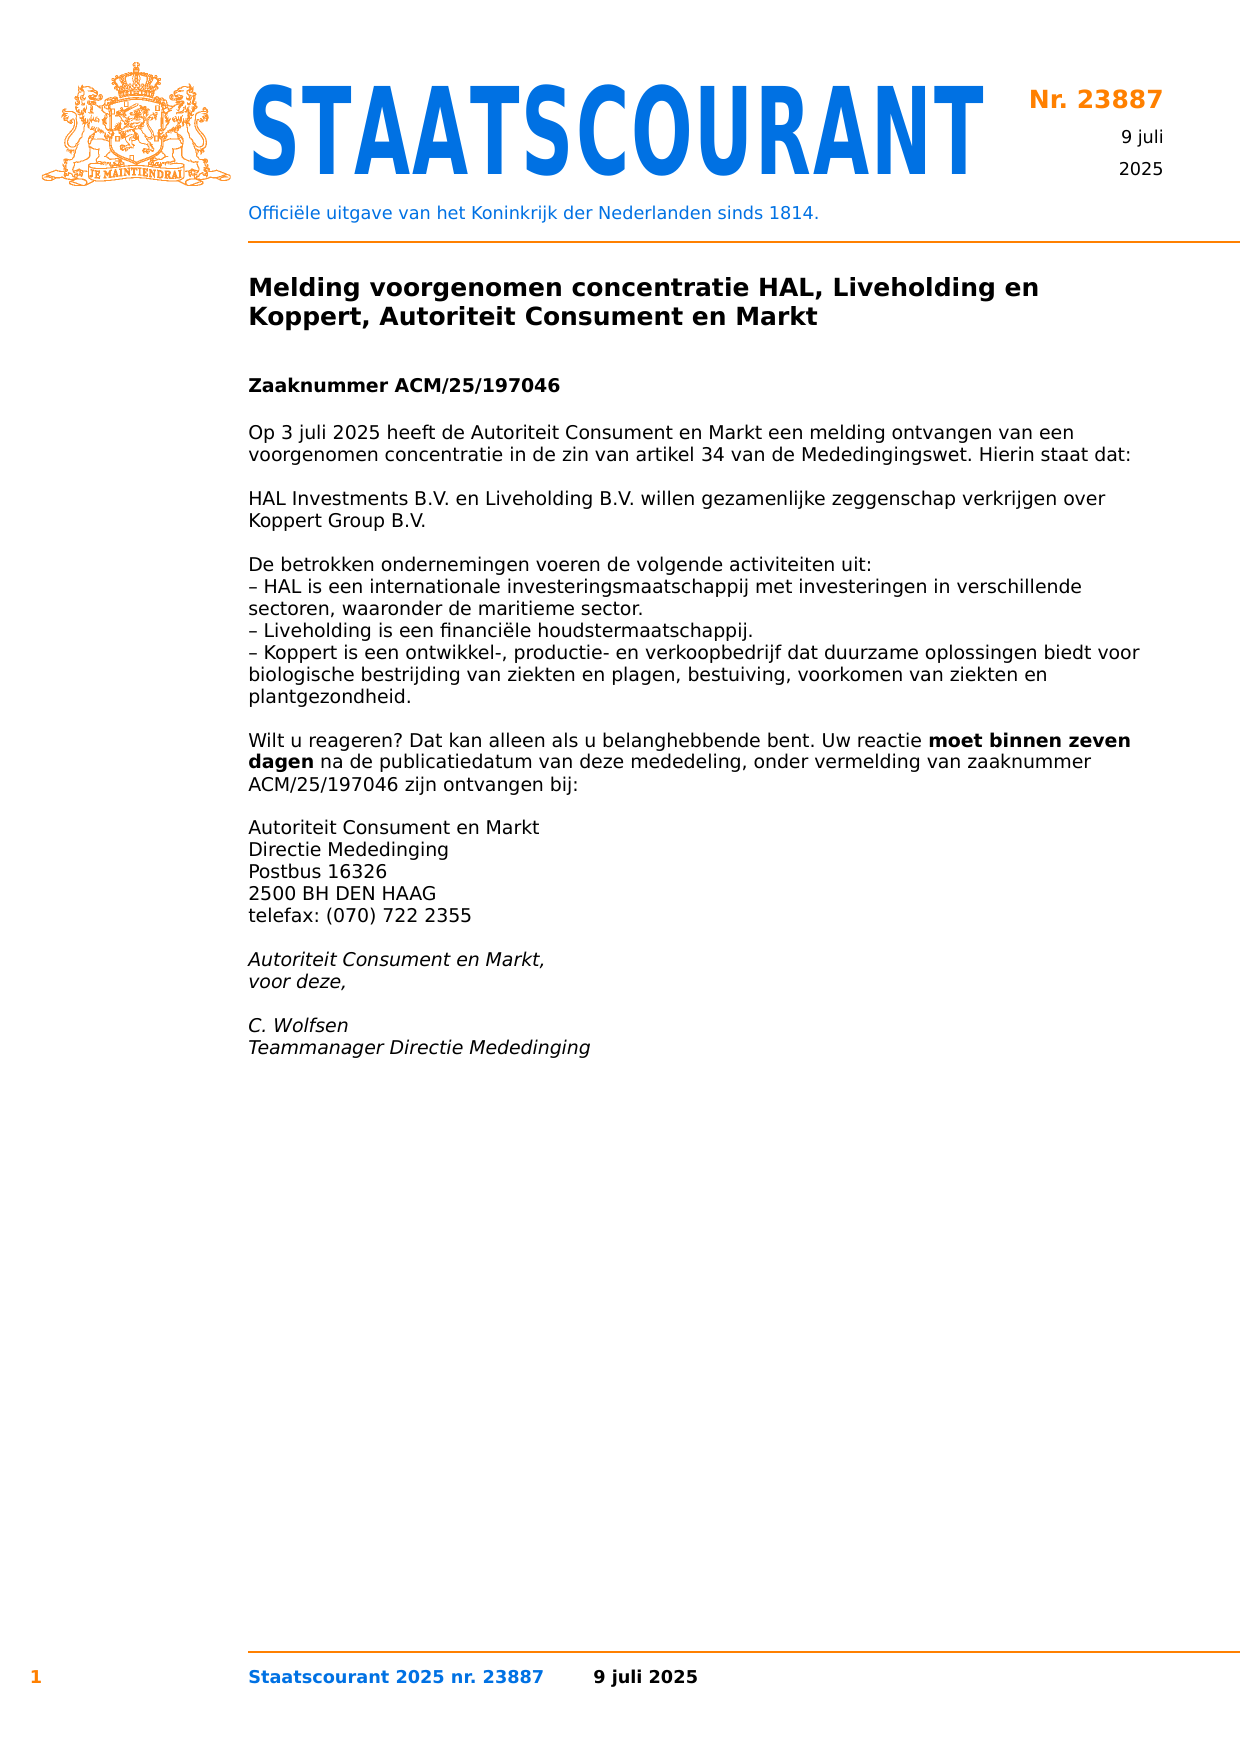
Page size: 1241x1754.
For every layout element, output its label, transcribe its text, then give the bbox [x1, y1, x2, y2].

table_cell 2025 [998, 153, 1240, 203]
subtitle Melding voorgenomen concentratie HAL, Liveholding en Koppert, Autoriteit Consument en Markt [248, 273, 1163, 331]
text Wilt u reageren? Dat kan alleen als u belanghebbende bent. Uw reactie moet binnen zeven dagen na de publicatiedatum van deze mededeling, onder vermelding van zaaknummer ACM/25/197046 zijn ontvangen bij: [248, 729, 1163, 795]
table_header [25, 62, 248, 241]
text – Koppert is een ontwikkel-, productie- en verkoopbedrijf dat duurzame oplossingen biedt voor biologische bestrijding van ziekten en plagen, bestuiving, voorkomen van ziekten en plantgezondheid. [248, 642, 1163, 708]
table_header Nr. 23887 [998, 62, 1240, 121]
text Autoriteit Consument en Markt [248, 817, 1163, 839]
text 2500 BH DEN HAAG [248, 883, 1163, 905]
text – Liveholding is een financiële houdstermaatschappij. [248, 620, 1163, 642]
text telefax: (070) 722 2355 [248, 905, 1163, 927]
text HAL Investments B.V. en Liveholding B.V. willen gezamenlijke zeggenschap verkrijgen over Koppert Group B.V. [248, 488, 1163, 532]
text – HAL is een internationale investeringsmaatschappij met investeringen in verschillende sectoren, waaronder de maritieme sector. [248, 576, 1163, 620]
table_header STAATSCOURANT [248, 62, 998, 203]
text De betrokken ondernemingen voeren de volgende activiteiten uit: [248, 554, 1163, 576]
text Directie Mededinging [248, 839, 1163, 861]
text Op 3 juli 2025 heeft de Autoriteit Consument en Markt een melding ontvangen van een voorgenomen concentratie in de zin van artikel 34 van de Mededingingswet. Hierin staat dat: [248, 422, 1163, 466]
text Postbus 16326 [248, 861, 1163, 883]
subtitle Zaaknummer ACM/25/197046 [248, 375, 1163, 397]
table_cell Officiële uitgave van het Koninkrijk der Nederlanden sinds 1814. [248, 203, 1240, 241]
picture [41, 62, 231, 186]
text Autoriteit Consument en Markt, voor deze, C. Wolfsen Teammanager Directie Mededinging [248, 949, 1163, 1059]
table_cell 9 juli [998, 121, 1240, 153]
